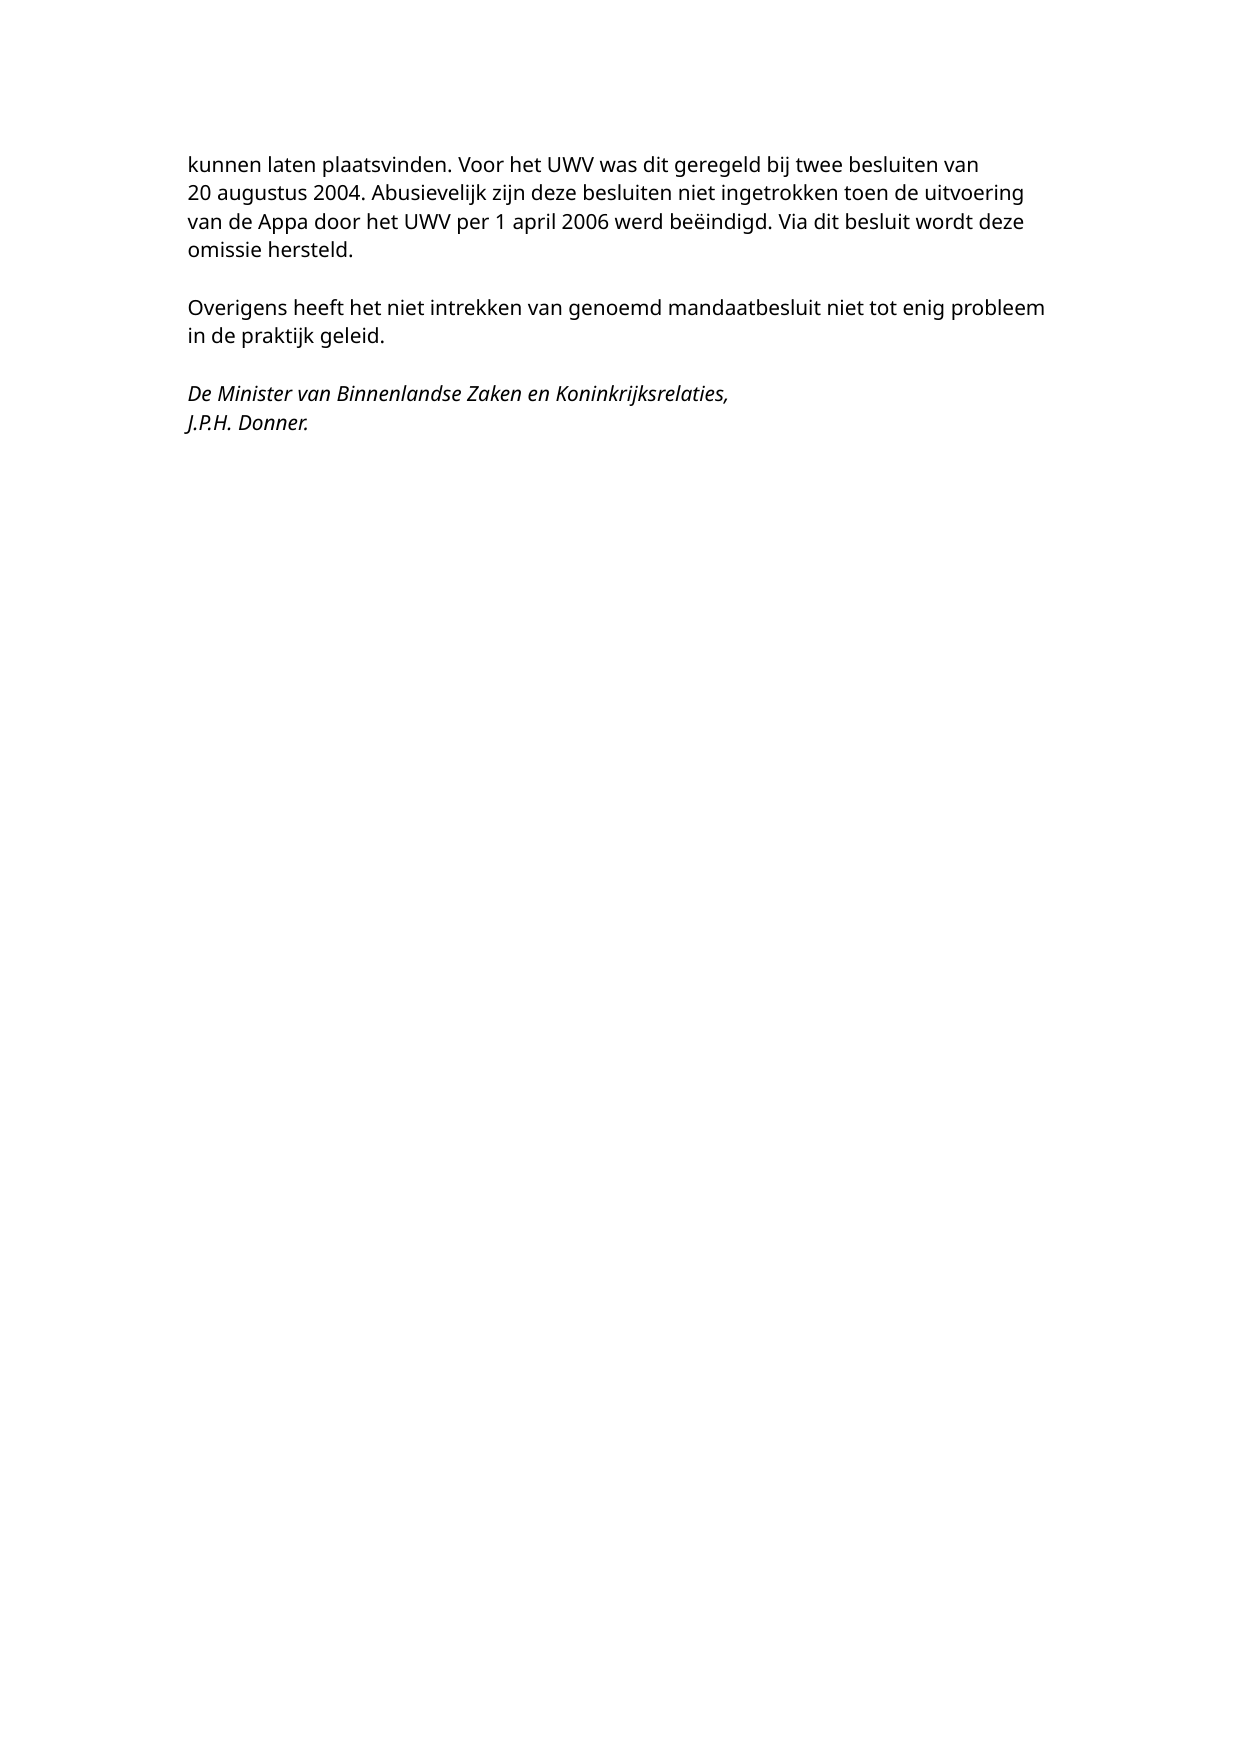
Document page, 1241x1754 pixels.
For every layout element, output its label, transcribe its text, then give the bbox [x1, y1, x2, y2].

text Overigens heeft het niet intrekken van genoemd mandaatbesluit niet tot enig probleem in de praktijk geleid. [187, 293, 1053, 350]
text De Minister van Binnenlandse Zaken en Koninkrijksrelaties, [187, 379, 1053, 408]
text J.P.H. Donner. [187, 408, 1053, 436]
text kunnen laten plaatsvinden. Voor het UWV was dit geregeld bij twee besluiten van 20 augustus 2004. Abusievelijk zijn deze besluiten niet ingetrokken toen de uitvoering van de Appa door het UWV per 1 april 2006 werd beëindigd. Via dit besluit wordt deze omissie hersteld. [187, 150, 1053, 264]
